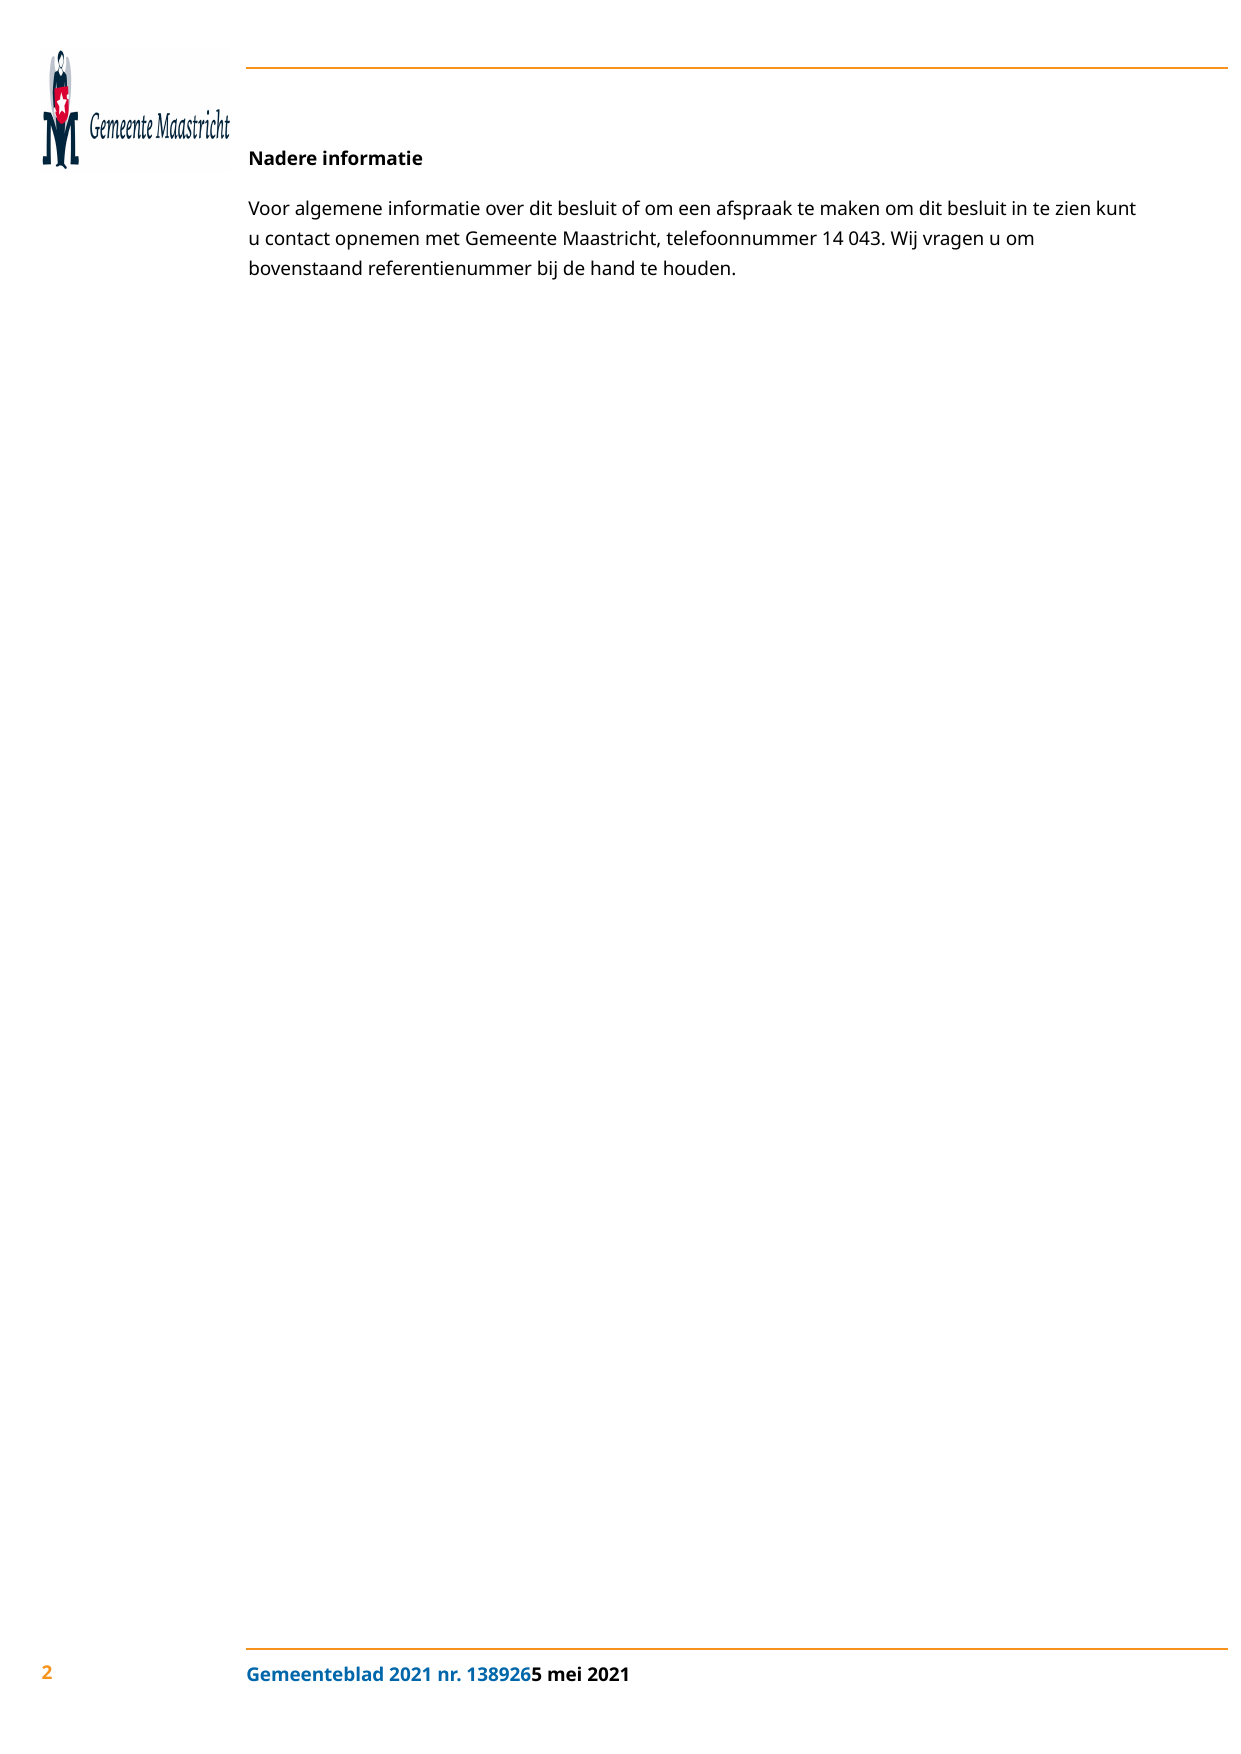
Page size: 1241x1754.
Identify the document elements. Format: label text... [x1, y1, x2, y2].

text Voor algemene informatie over dit besluit of om een afspraak te maken om dit besluit in te zien kunt u contact opnemen met Gemeente Maastricht, telefoonnummer 14 043. Wij vragen u om bovenstaand referentienummer bij de hand te houden. [248, 196, 1152, 281]
text Nadere informatie [248, 145, 1152, 171]
picture [41, 47, 231, 172]
